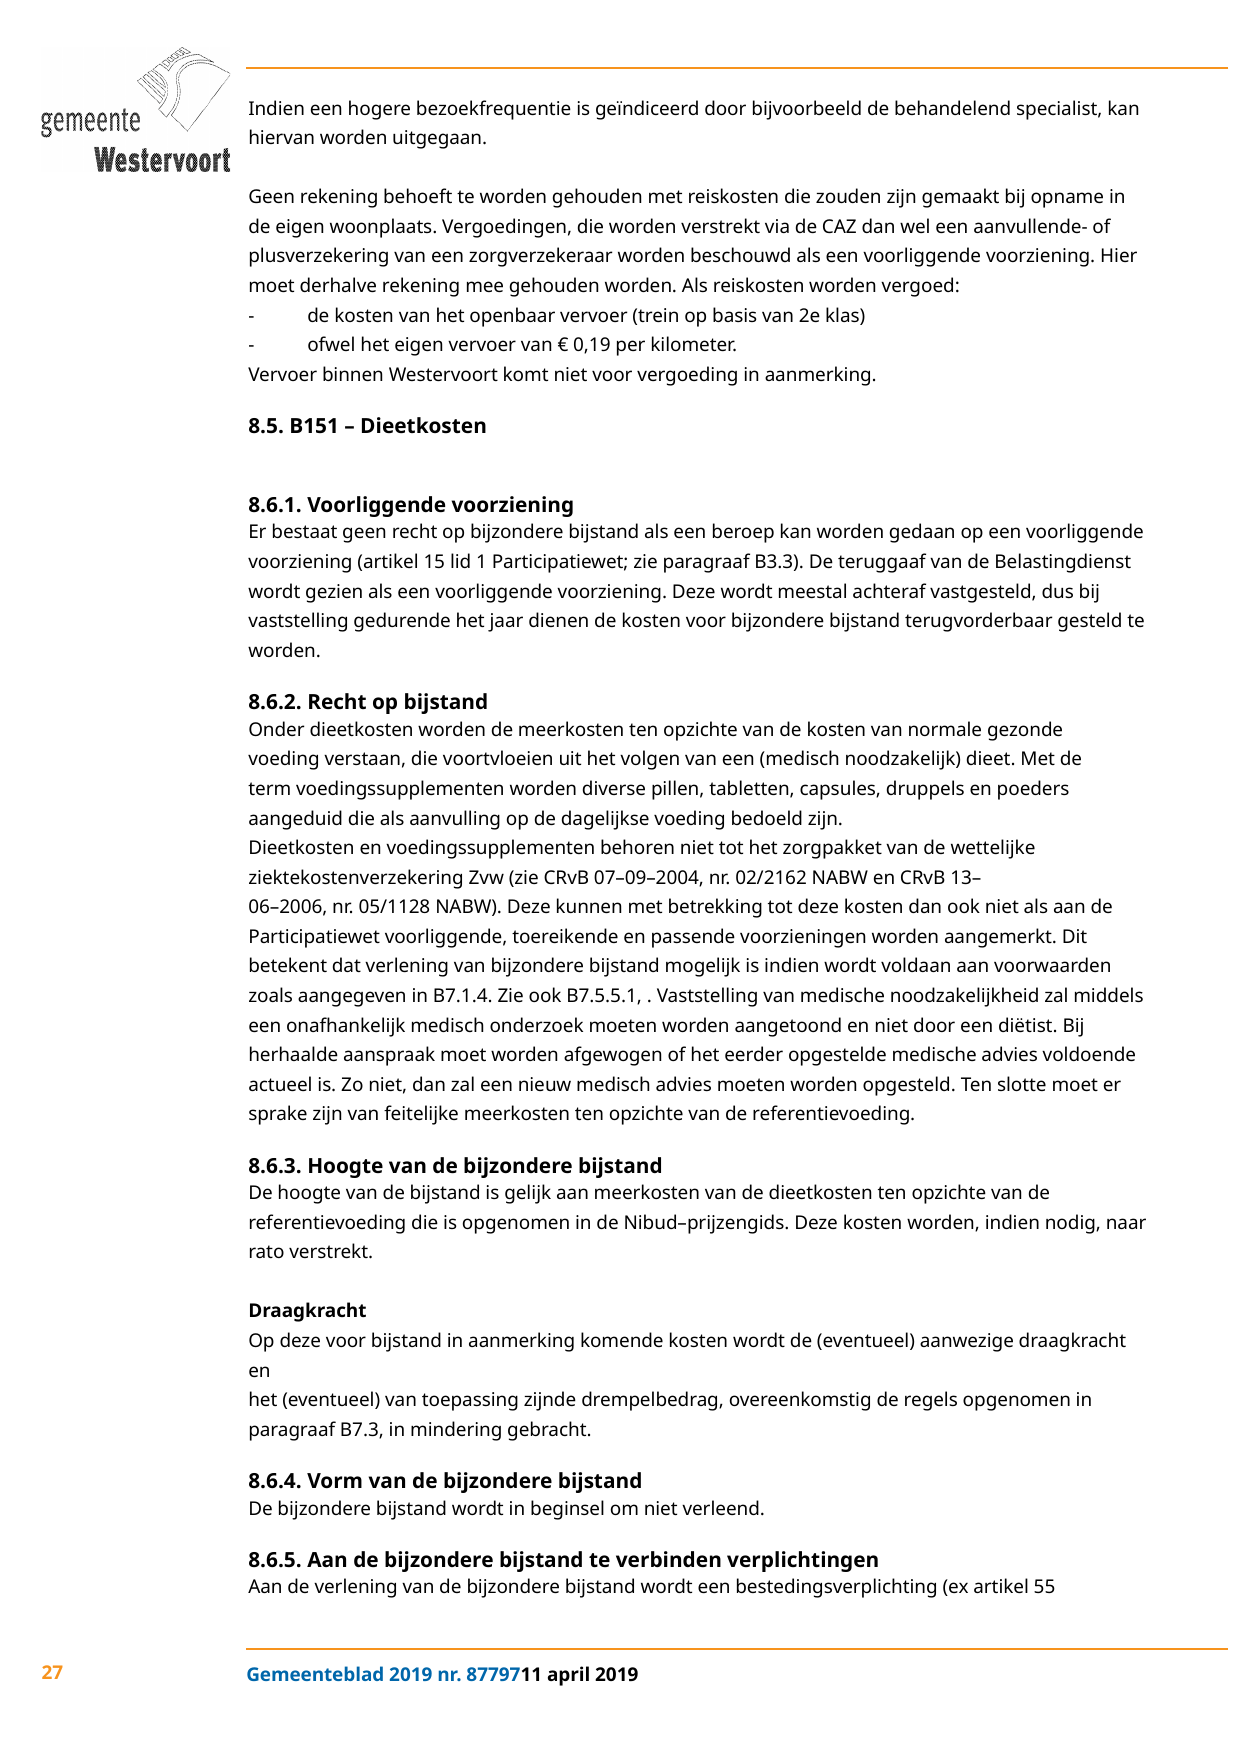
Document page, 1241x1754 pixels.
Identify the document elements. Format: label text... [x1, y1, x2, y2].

text 8.6.1. Voorliggende voorziening [248, 490, 1152, 519]
text Indien een hogere bezoekfrequentie is geïndiceerd door bijvoorbeeld de behandelend specialist, kan hiervan worden uitgegaan. [248, 95, 1152, 150]
text voeding verstaan, die voortvloeien uit het volgen van een (medisch noodzakelijk) dieet. Met de [248, 746, 1152, 771]
text Onder dieetkosten worden de meerkosten ten opzichte van de kosten van normale gezonde [248, 716, 1152, 742]
text Geen rekening behoeft te worden gehouden met reiskosten die zouden zijn gemaakt bij opname in de eigen woonplaats. Vergoedingen, die worden verstrekt via de CAZ dan wel een aanvullende- of plusverzekering van een zorgverzekeraar worden beschouwd als een voorliggende voorziening. Hier moet derhalve rekening mee gehouden worden. Als reiskosten worden vergoed: [248, 183, 1152, 298]
text referentievoeding die is opgenomen in de Nibud–prijzengids. Deze kosten worden, indien nodig, naar [248, 1209, 1152, 1235]
text De hoogte van de bijstand is gelijk aan meerkosten van de dieetkosten ten opzichte van de [248, 1179, 1152, 1205]
text 8.6.3. Hoogte van de bijzondere bijstand [248, 1151, 1152, 1179]
text 8.5. B151 – Dieetkosten [248, 411, 1152, 440]
text Op deze voor bijstand in aanmerking komende kosten wordt de (eventueel) aanwezige draagkracht en [248, 1327, 1152, 1383]
text voorziening (artikel 15 lid 1 Participatiewet; zie paragraaf B3.3). De teruggaaf van de Belastingdienst wordt gezien als een voorliggende voorziening. Deze wordt meestal achteraf vastgesteld, dus bij vaststelling gedurende het jaar dienen de kosten voor bijzondere bijstand terugvorderbaar gesteld te worden. [248, 548, 1152, 663]
text het (eventueel) van toepassing zijnde drempelbedrag, overeenkomstig de regels opgenomen in [248, 1386, 1152, 1412]
text 8.6.5. Aan de bijzondere bijstand te verbinden verplichtingen [248, 1545, 1152, 1574]
text Participatiewet voorliggende, toereikende en passende voorzieningen worden aangemerkt. Dit betekent dat verlening van bijzondere bijstand mogelijk is indien wordt voldaan aan voorwaarden zoals aangegeven in B7.1.4. Zie ook B7.5.5.1, . Vaststelling van medische noodzakelijkheid zal middels een onafhankelijk medisch onderzoek moeten worden aangetoond en niet door een diëtist. Bij herhaalde aanspraak moet worden afgewogen of het eerder opgestelde medische advies voldoende actueel is. Zo niet, dan zal een nieuw medisch advies moeten worden opgesteld. Ten slotte moet er sprake zijn van feitelijke meerkosten ten opzichte van de referentievoeding. [248, 923, 1152, 1126]
text 06–2006, nr. 05/1128 NABW). Deze kunnen met betrekking tot deze kosten dan ook niet als aan de [248, 893, 1152, 919]
text 8.6.4. Vorm van de bijzondere bijstand [248, 1466, 1152, 1495]
text Draagkracht [248, 1298, 1152, 1323]
text 8.6.2. Recht op bijstand [248, 687, 1152, 716]
list de kosten van het openbaar vervoer (trein op basis van 2e klas) [248, 302, 1152, 328]
text ziektekostenverzekering Zvw (zie CRvB 07–09–2004, nr. 02/2162 NABW en CRvB 13– [248, 864, 1152, 889]
text paragraaf B7.3, in mindering gebracht. [248, 1416, 1152, 1442]
text term voedingssupplementen worden diverse pillen, tabletten, capsules, druppels en poeders aangeduid die als aanvulling op de dagelijkse voeding bedoeld zijn. [248, 775, 1152, 830]
text rato verstrekt. [248, 1238, 1152, 1264]
text Dieetkosten en voedingssupplementen behoren niet tot het zorgpakket van de wettelijke [248, 834, 1152, 860]
text Aan de verlening van de bijzondere bijstand wordt een bestedingsverplichting (ex artikel 55 [248, 1574, 1152, 1599]
picture [41, 47, 231, 172]
list ofwel het eigen vervoer van € 0,19 per kilometer. [248, 331, 1152, 357]
text Vervoer binnen Westervoort komt niet voor vergoeding in aanmerking. [248, 361, 1152, 387]
text De bijzondere bijstand wordt in beginsel om niet verleend. [248, 1495, 1152, 1521]
text Er bestaat geen recht op bijzondere bijstand als een beroep kan worden gedaan op een voorliggende [248, 519, 1152, 544]
